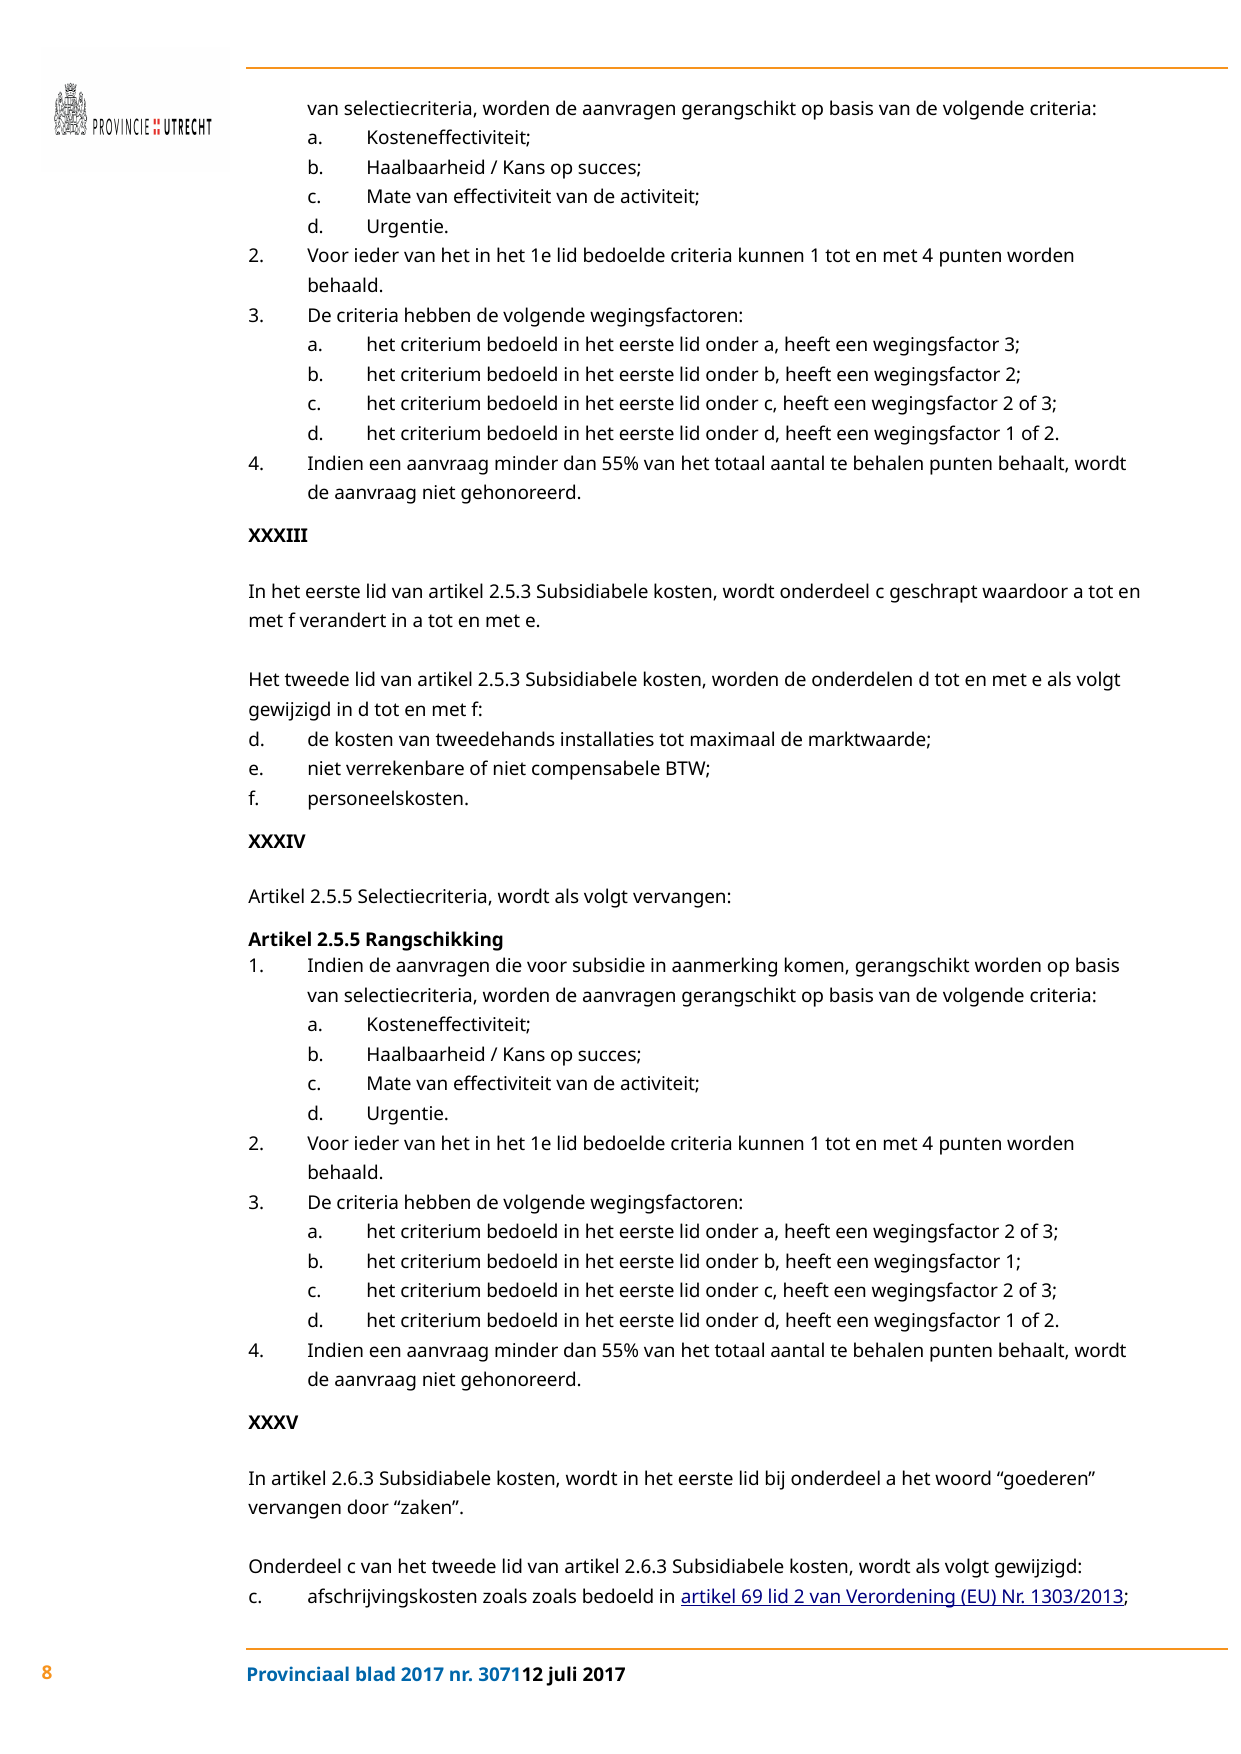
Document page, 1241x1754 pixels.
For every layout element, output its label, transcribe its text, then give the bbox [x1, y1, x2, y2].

text Onderdeel c van het tweede lid van artikel 2.6.3 Subsidiabele kosten, wordt als volgt gewijzigd: [248, 1553, 1152, 1579]
list De criteria hebben de volgende wegingsfactoren: [248, 302, 1152, 328]
list het criterium bedoeld in het eerste lid onder b, heeft een wegingsfactor 1; [307, 1248, 1152, 1274]
text XXXIII [248, 522, 1152, 548]
list Haalbaarheid / Kans op succes; [307, 1041, 1152, 1067]
list niet verrekenbare of niet compensabele BTW; [248, 755, 1152, 781]
text In het eerste lid van artikel 2.5.3 Subsidiabele kosten, wordt onderdeel c geschrapt waardoor a tot en met f verandert in a tot en met e. [248, 578, 1152, 633]
list van selectiecriteria, worden de aanvragen gerangschikt op basis van de volgende criteria: [248, 95, 1152, 121]
text Het tweede lid van artikel 2.5.3 Subsidiabele kosten, worden de onderdelen d tot en met e als volgt gewijzigd in d tot en met f: [248, 667, 1152, 722]
list Urgentie. [307, 1100, 1152, 1126]
list Voor ieder van het in het 1e lid bedoelde criteria kunnen 1 tot en met 4 punten worden behaald. [248, 1130, 1152, 1185]
text Artikel 2.5.5 Rangschikking [248, 926, 1152, 952]
list het criterium bedoeld in het eerste lid onder c, heeft een wegingsfactor 2 of 3; [307, 1278, 1152, 1303]
list afschrijvingskosten zoals zoals bedoeld in artikel 69 lid 2 van Verordening (EU) Nr. 1303/2013; [248, 1583, 1152, 1609]
text In artikel 2.6.3 Subsidiabele kosten, wordt in het eerste lid bij onderdeel a het woord “goederen” vervangen door “zaken”. [248, 1465, 1152, 1520]
text XXXIV [248, 828, 1152, 854]
picture [41, 47, 231, 172]
list Kosteneffectiviteit; [307, 1011, 1152, 1037]
list het criterium bedoeld in het eerste lid onder b, heeft een wegingsfactor 2; [307, 361, 1152, 387]
list Indien de aanvragen die voor subsidie in aanmerking komen, gerangschikt worden op basis van selectiecriteria, worden de aanvragen gerangschikt op basis van de volgende criteria: [248, 952, 1152, 1007]
list Mate van effectiviteit van de activiteit; [307, 1071, 1152, 1096]
list Mate van effectiviteit van de activiteit; [307, 183, 1152, 209]
list de kosten van tweedehands installaties tot maximaal de marktwaarde; [248, 726, 1152, 751]
list Haalbaarheid / Kans op succes; [307, 154, 1152, 180]
list Urgentie. [307, 213, 1152, 239]
list het criterium bedoeld in het eerste lid onder a, heeft een wegingsfactor 3; [307, 331, 1152, 357]
text XXXV [248, 1409, 1152, 1435]
list Indien een aanvraag minder dan 55% van het totaal aantal te behalen punten behaalt, wordt de aanvraag niet gehonoreerd. [248, 450, 1152, 505]
list Voor ieder van het in het 1e lid bedoelde criteria kunnen 1 tot en met 4 punten worden behaald. [248, 243, 1152, 298]
list personeelskosten. [248, 785, 1152, 811]
text Artikel 2.5.5 Selectiecriteria, wordt als volgt vervangen: [248, 883, 1152, 909]
list Kosteneffectiviteit; [307, 124, 1152, 150]
list De criteria hebben de volgende wegingsfactoren: [248, 1189, 1152, 1214]
list het criterium bedoeld in het eerste lid onder d, heeft een wegingsfactor 1 of 2. [307, 420, 1152, 446]
list het criterium bedoeld in het eerste lid onder c, heeft een wegingsfactor 2 of 3; [307, 391, 1152, 416]
list het criterium bedoeld in het eerste lid onder d, heeft een wegingsfactor 1 of 2. [307, 1307, 1152, 1333]
list Indien een aanvraag minder dan 55% van het totaal aantal te behalen punten behaalt, wordt de aanvraag niet gehonoreerd. [248, 1337, 1152, 1392]
list het criterium bedoeld in het eerste lid onder a, heeft een wegingsfactor 2 of 3; [307, 1218, 1152, 1244]
